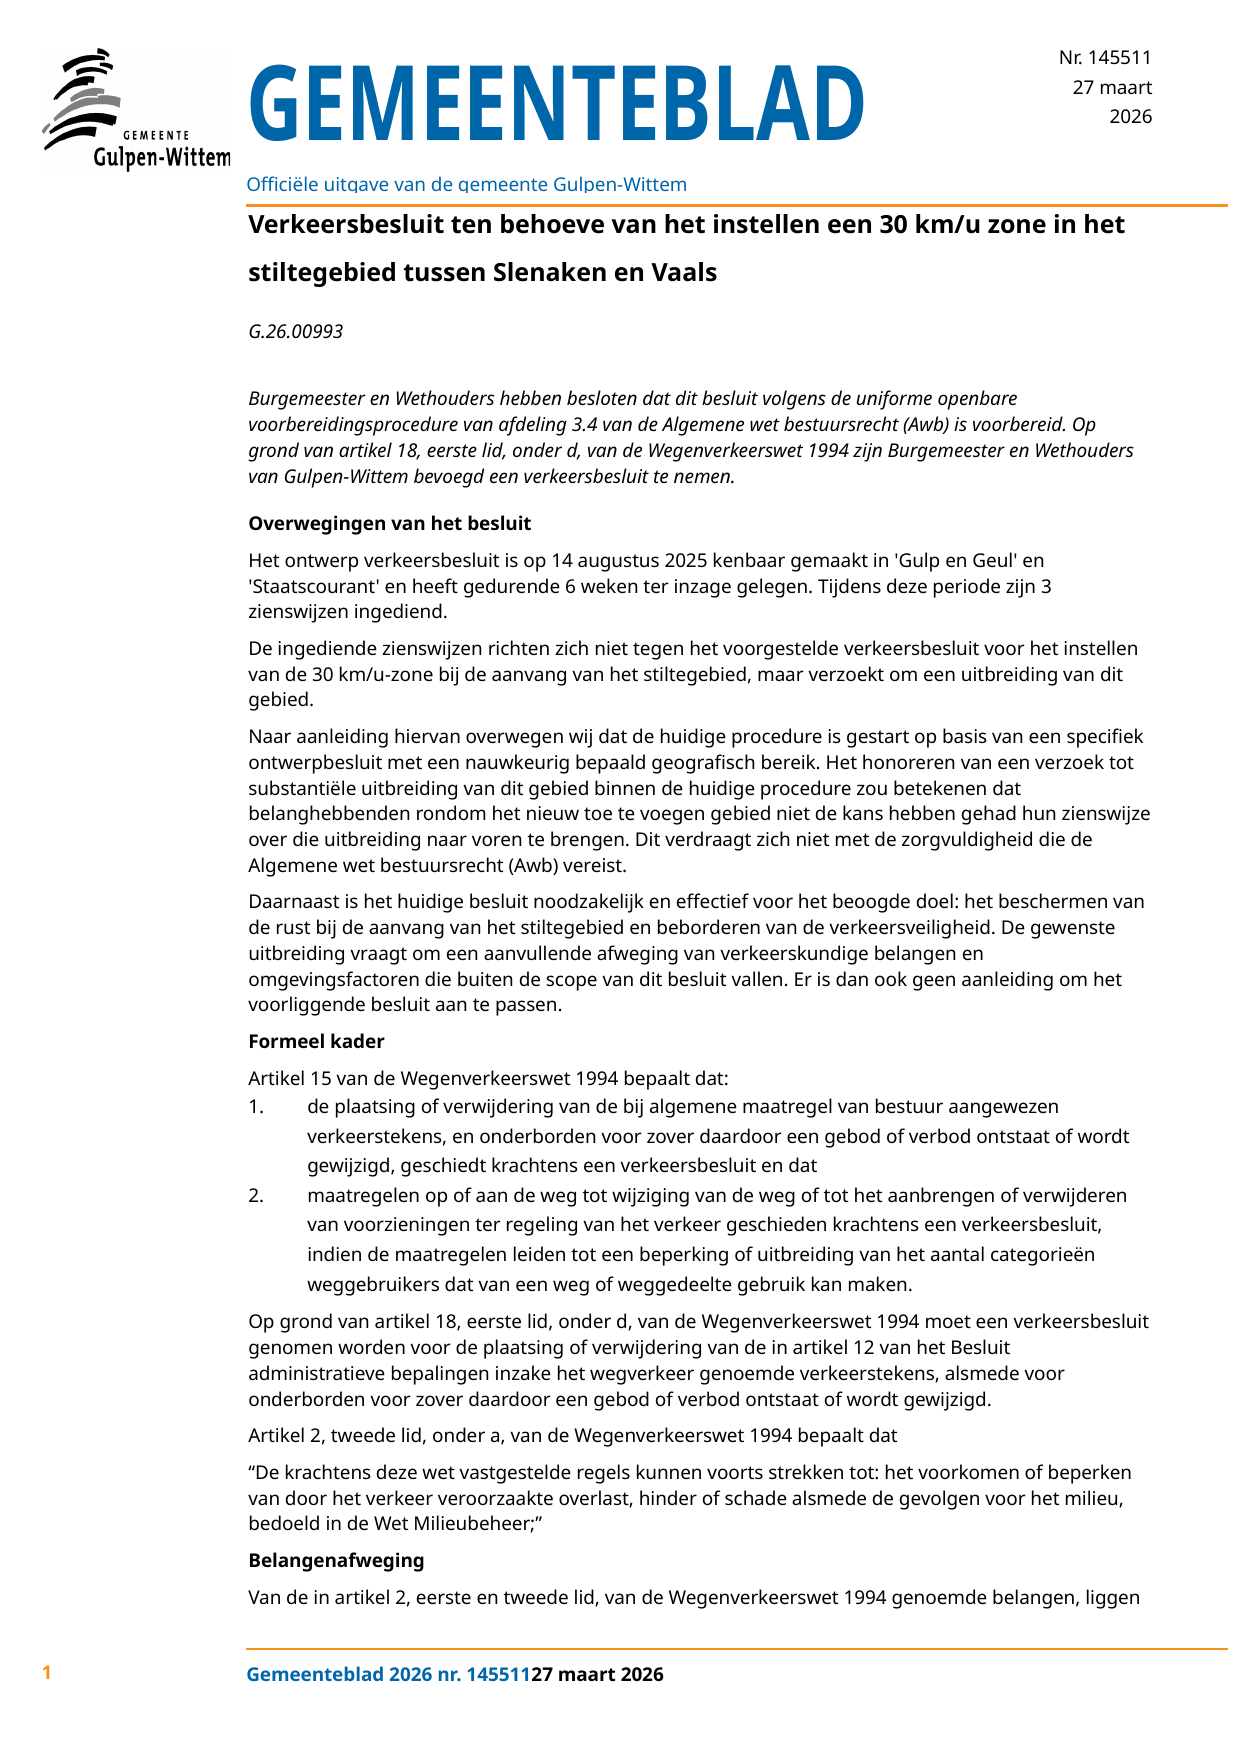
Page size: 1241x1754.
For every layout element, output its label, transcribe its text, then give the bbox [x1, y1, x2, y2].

text Van de in artikel 2, eerste en tweede lid, van de Wegenverkeerswet 1994 genoemde belangen, liggen [248, 1584, 1152, 1610]
text Overwegingen van het besluit [248, 510, 1152, 536]
text Het ontwerp verkeersbesluit is op 14 augustus 2025 kenbaar gemaakt in 'Gulp en Geul' en 'Staatscourant' en heeft gedurende 6 weken ter inzage gelegen. Tijdens deze periode zijn 3 zienswijzen ingediend. [248, 547, 1152, 624]
text Verkeersbesluit ten behoeve van het instellen een 30 km/u zone in het stiltegebied tussen Slenaken en Vaals [248, 207, 1152, 288]
text Belangenafweging [248, 1547, 1152, 1573]
text Op grond van artikel 18, eerste lid, onder d, van de Wegenverkeerswet 1994 moet een verkeersbesluit genomen worden voor de plaatsing of verwijdering van de in artikel 12 van het Besluit administratieve bepalingen inzake het wegverkeer genoemde verkeerstekens, alsmede voor onderborden voor zover daardoor een gebod of verbod ontstaat of wordt gewijzigd. [248, 1309, 1152, 1412]
text De ingediende zienswijzen richten zich niet tegen het voorgestelde verkeersbesluit voor het instellen van de 30 km/u-zone bij de aanvang van het stiltegebied, maar verzoekt om een uitbreiding van dit gebied. [248, 635, 1152, 712]
text G.26.00993 [248, 318, 1152, 344]
text Artikel 15 van de Wegenverkeerswet 1994 bepaalt dat: [248, 1065, 1152, 1091]
text Burgemeester en Wethouders hebben besloten dat dit besluit volgens de uniforme openbare voorbereidingsprocedure van afdeling 3.4 van de Algemene wet bestuursrecht (Awb) is voorbereid. Op grond van artikel 18, eerste lid, onder d, van de Wegenverkeerswet 1994 zijn Burgemeester en Wethouders van Gulpen-Wittem bevoegd een verkeersbesluit te nemen. [248, 386, 1152, 488]
text Daarnaast is het huidige besluit noodzakelijk en effectief voor het beoogde doel: het beschermen van de rust bij de aanvang van het stiltegebied en beborderen van de verkeersveiligheid. De gewenste uitbreiding vraagt om een aanvullende afweging van verkeerskundige belangen en omgevingsfactoren die buiten de scope van dit besluit vallen. Er is dan ook geen aanleiding om het voorliggende besluit aan te passen. [248, 889, 1152, 1017]
text Artikel 2, tweede lid, onder a, van de Wegenverkeerswet 1994 bepaalt dat [248, 1422, 1152, 1448]
picture [41, 47, 231, 172]
text “De krachtens deze wet vastgestelde regels kunnen voorts strekken tot: het voorkomen of beperken van door het verkeer veroorzaakte overlast, hinder of schade alsmede de gevolgen voor het milieu, bedoeld in de Wet Milieubeheer;” [248, 1459, 1152, 1536]
text Formeel kader [248, 1028, 1152, 1054]
list de plaatsing of verwijdering van de bij algemene maatregel van bestuur aangewezen verkeerstekens, en onderborden voor zover daardoor een gebod of verbod ontstaat of wordt gewijzigd, geschiedt krachtens een verkeersbesluit en dat [248, 1093, 1152, 1178]
text Naar aanleiding hiervan overwegen wij dat de huidige procedure is gestart op basis van een specifiek ontwerpbesluit met een nauwkeurig bepaald geografisch bereik. Het honoreren van een verzoek tot substantiële uitbreiding van dit gebied binnen de huidige procedure zou betekenen dat belanghebbenden rondom het nieuw toe te voegen gebied niet de kans hebben gehad hun zienswijze over die uitbreiding naar voren te brengen. Dit verdraagt zich niet met de zorgvuldigheid die de Algemene wet bestuursrecht (Awb) vereist. [248, 723, 1152, 878]
list maatregelen op of aan de weg tot wijziging van de weg of tot het aanbrengen of verwijderen van voorzieningen ter regeling van het verkeer geschieden krachtens een verkeersbesluit, indien de maatregelen leiden tot een beperking of uitbreiding van het aantal categorieën weggebruikers dat van een weg of weggedeelte gebruik kan maken. [248, 1182, 1152, 1296]
